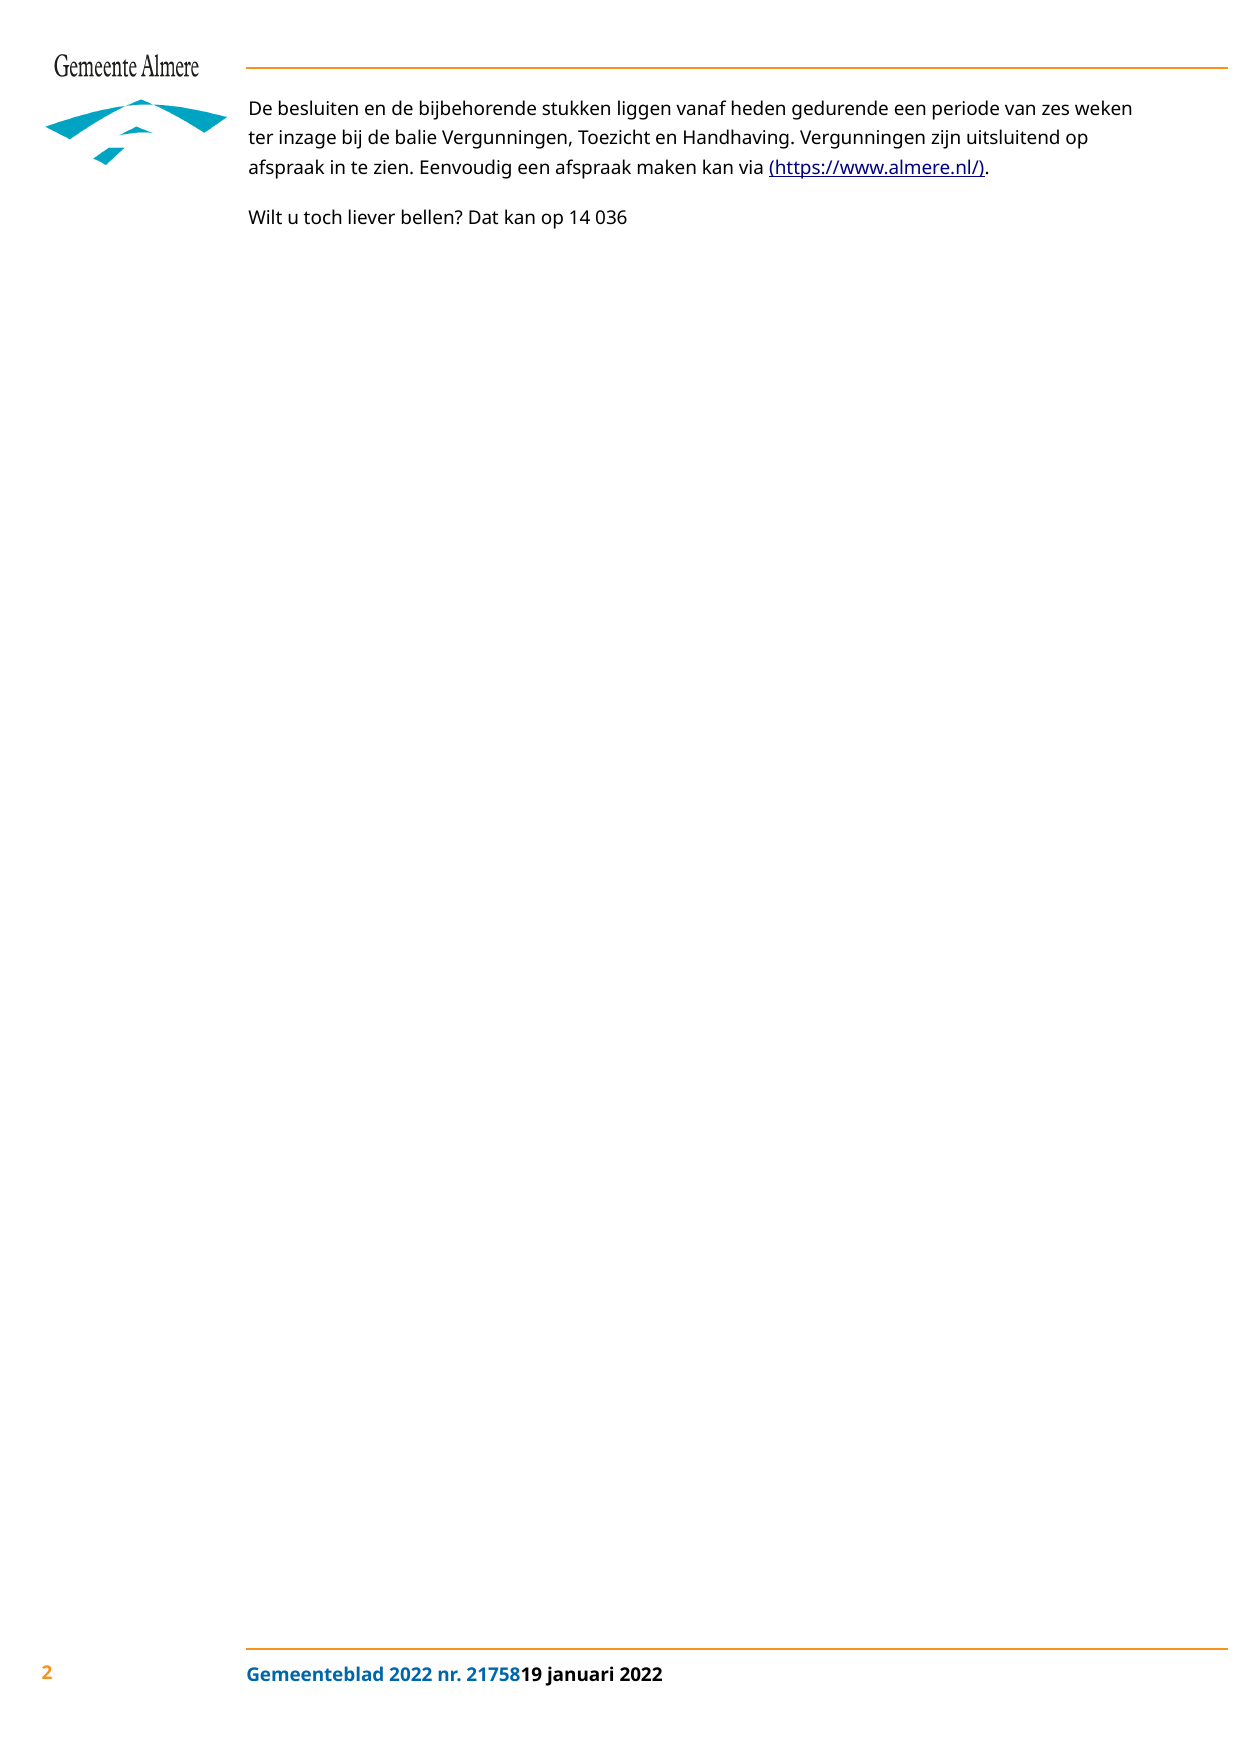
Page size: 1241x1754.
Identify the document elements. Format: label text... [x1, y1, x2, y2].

text Wilt u toch liever bellen? Dat kan op 14 036 [248, 204, 1152, 230]
text De besluiten en de bijbehorende stukken liggen vanaf heden gedurende een periode van zes weken ter inzage bij de balie Vergunningen, Toezicht en Handhaving. Vergunningen zijn uitsluitend op afspraak in te zien. Eenvoudig een afspraak maken kan via (https://www.almere.nl/). [248, 95, 1152, 180]
picture [41, 47, 231, 172]
